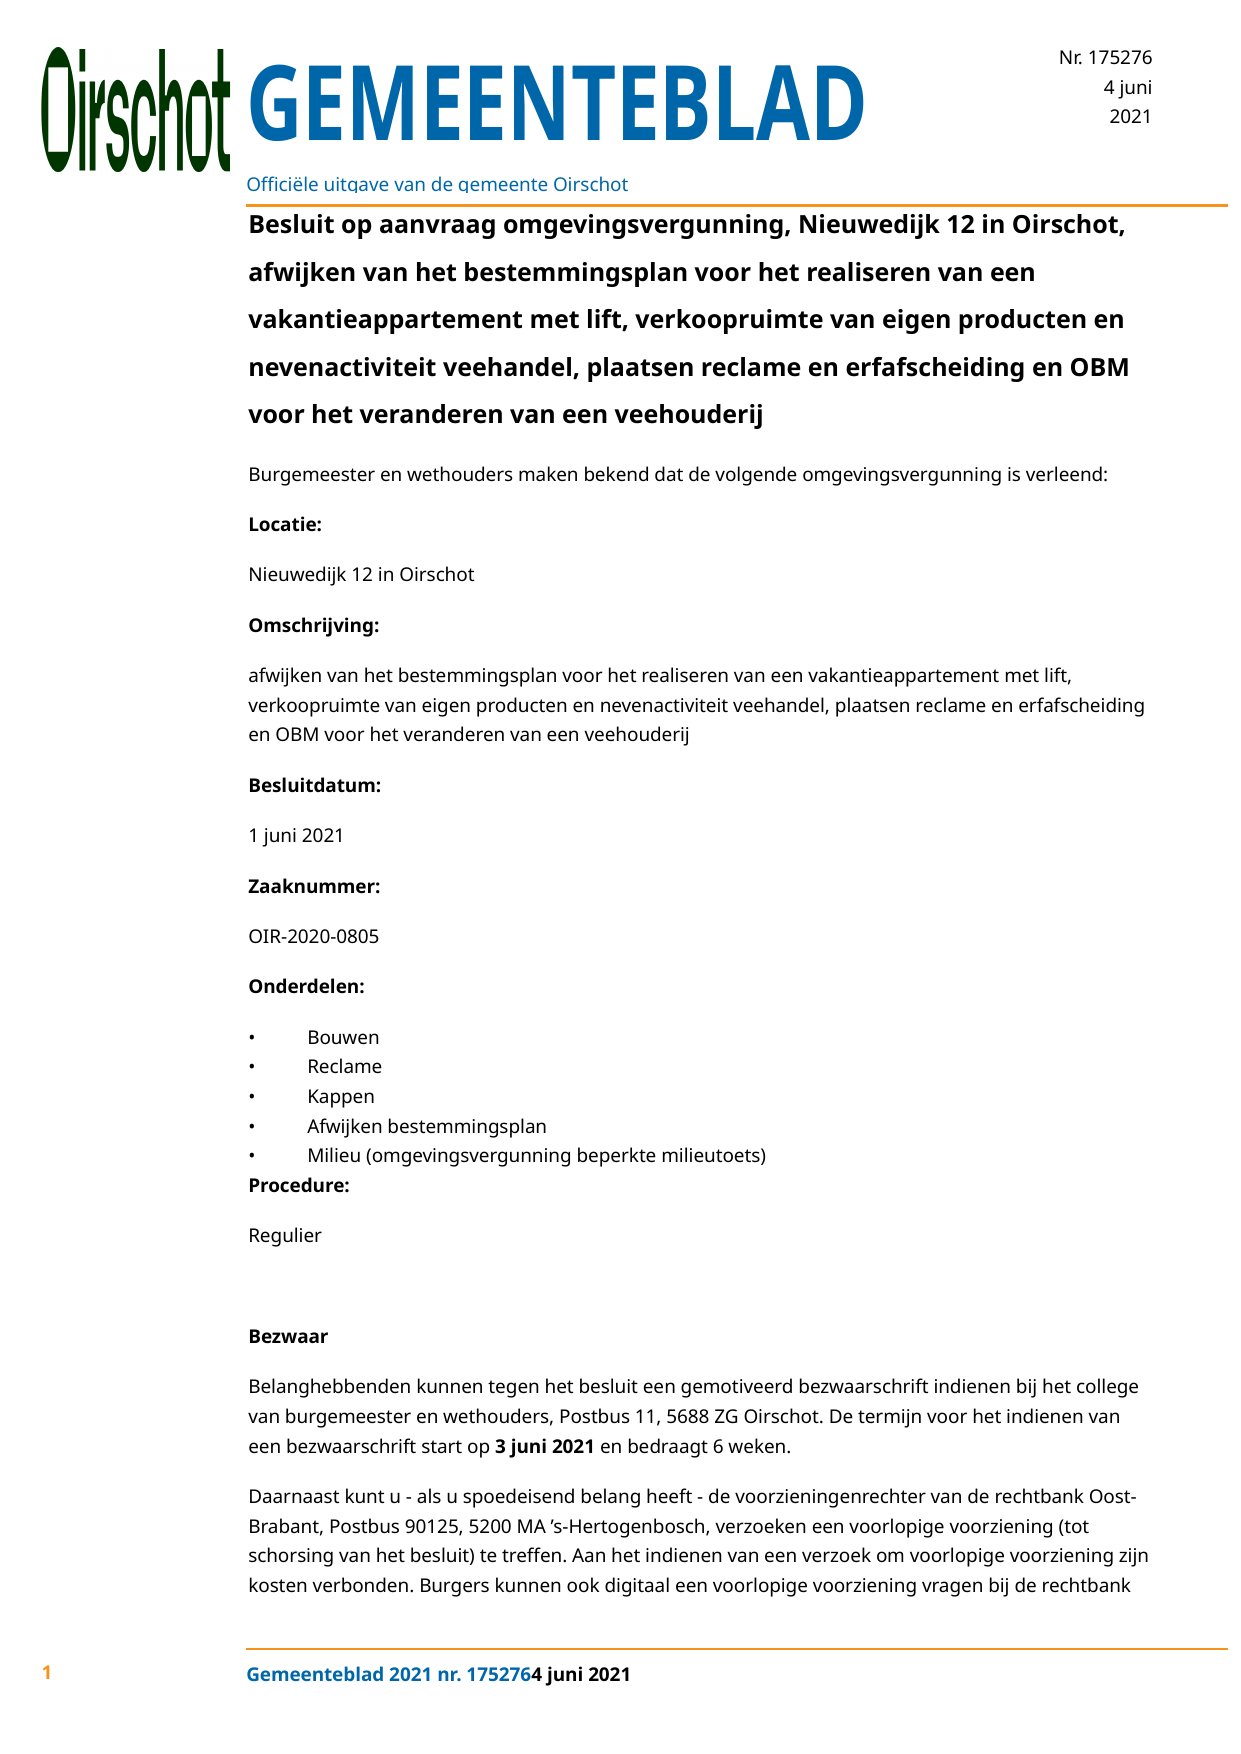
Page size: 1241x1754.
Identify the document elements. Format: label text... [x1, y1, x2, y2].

list Reclame [248, 1054, 1152, 1079]
list Bouwen [248, 1024, 1152, 1050]
list Milieu (omgevingsvergunning beperkte milieutoets) [248, 1142, 1152, 1168]
text 1 juni 2021 [248, 822, 1152, 848]
text Locatie: [248, 511, 1152, 537]
text Bezwaar [248, 1323, 1152, 1349]
text Besluitdatum: [248, 772, 1152, 798]
text Besluit op aanvraag omgevingsvergunning, Nieuwedijk 12 in Oirschot, afwijken van het bestemmingsplan voor het realiseren van een vakantieappartement met lift, verkoopruimte van eigen producten en nevenactiviteit veehandel, plaatsen reclame en erfafscheiding en OBM voor het veranderen van een veehouderij [248, 207, 1152, 431]
text Omschrijving: [248, 612, 1152, 638]
text OIR-2020-0805 [248, 923, 1152, 949]
text Belanghebbenden kunnen tegen het besluit een gemotiveerd bezwaarschrift indienen bij het college van burgemeester en wethouders, Postbus 11, 5688 ZG Oirschot. De termijn voor het indienen van een bezwaarschrift start op 3 juni 2021 en bedraagt 6 weken. [248, 1374, 1152, 1458]
text Burgemeester en wethouders maken bekend dat de volgende omgevingsvergunning is verleend: [248, 461, 1152, 486]
list Kappen [248, 1083, 1152, 1109]
text Zaaknummer: [248, 873, 1152, 898]
text Regulier [248, 1222, 1152, 1248]
text Procedure: [248, 1172, 1152, 1198]
text Onderdelen: [248, 974, 1152, 999]
text Daarnaast kunt u - als u spoedeisend belang heeft - de voorzieningenrechter van de rechtbank Oost-Brabant, Postbus 90125, 5200 MA ’s-Hertogenbosch, verzoeken een voorlopige voorziening (tot schorsing van het besluit) te treffen. Aan het indienen van een verzoek om voorlopige voorziening zijn kosten verbonden. Burgers kunnen ook digitaal een voorlopige voorziening vragen bij de rechtbank [248, 1483, 1152, 1598]
list Afwijken bestemmingsplan [248, 1113, 1152, 1138]
text afwijken van het bestemmingsplan voor het realiseren van een vakantieappartement met lift, verkoopruimte van eigen producten en nevenactiviteit veehandel, plaatsen reclame en erfafscheiding en OBM voor het veranderen van een veehouderij [248, 662, 1152, 747]
text Nieuwedijk 12 in Oirschot [248, 562, 1152, 587]
picture [41, 47, 231, 172]
